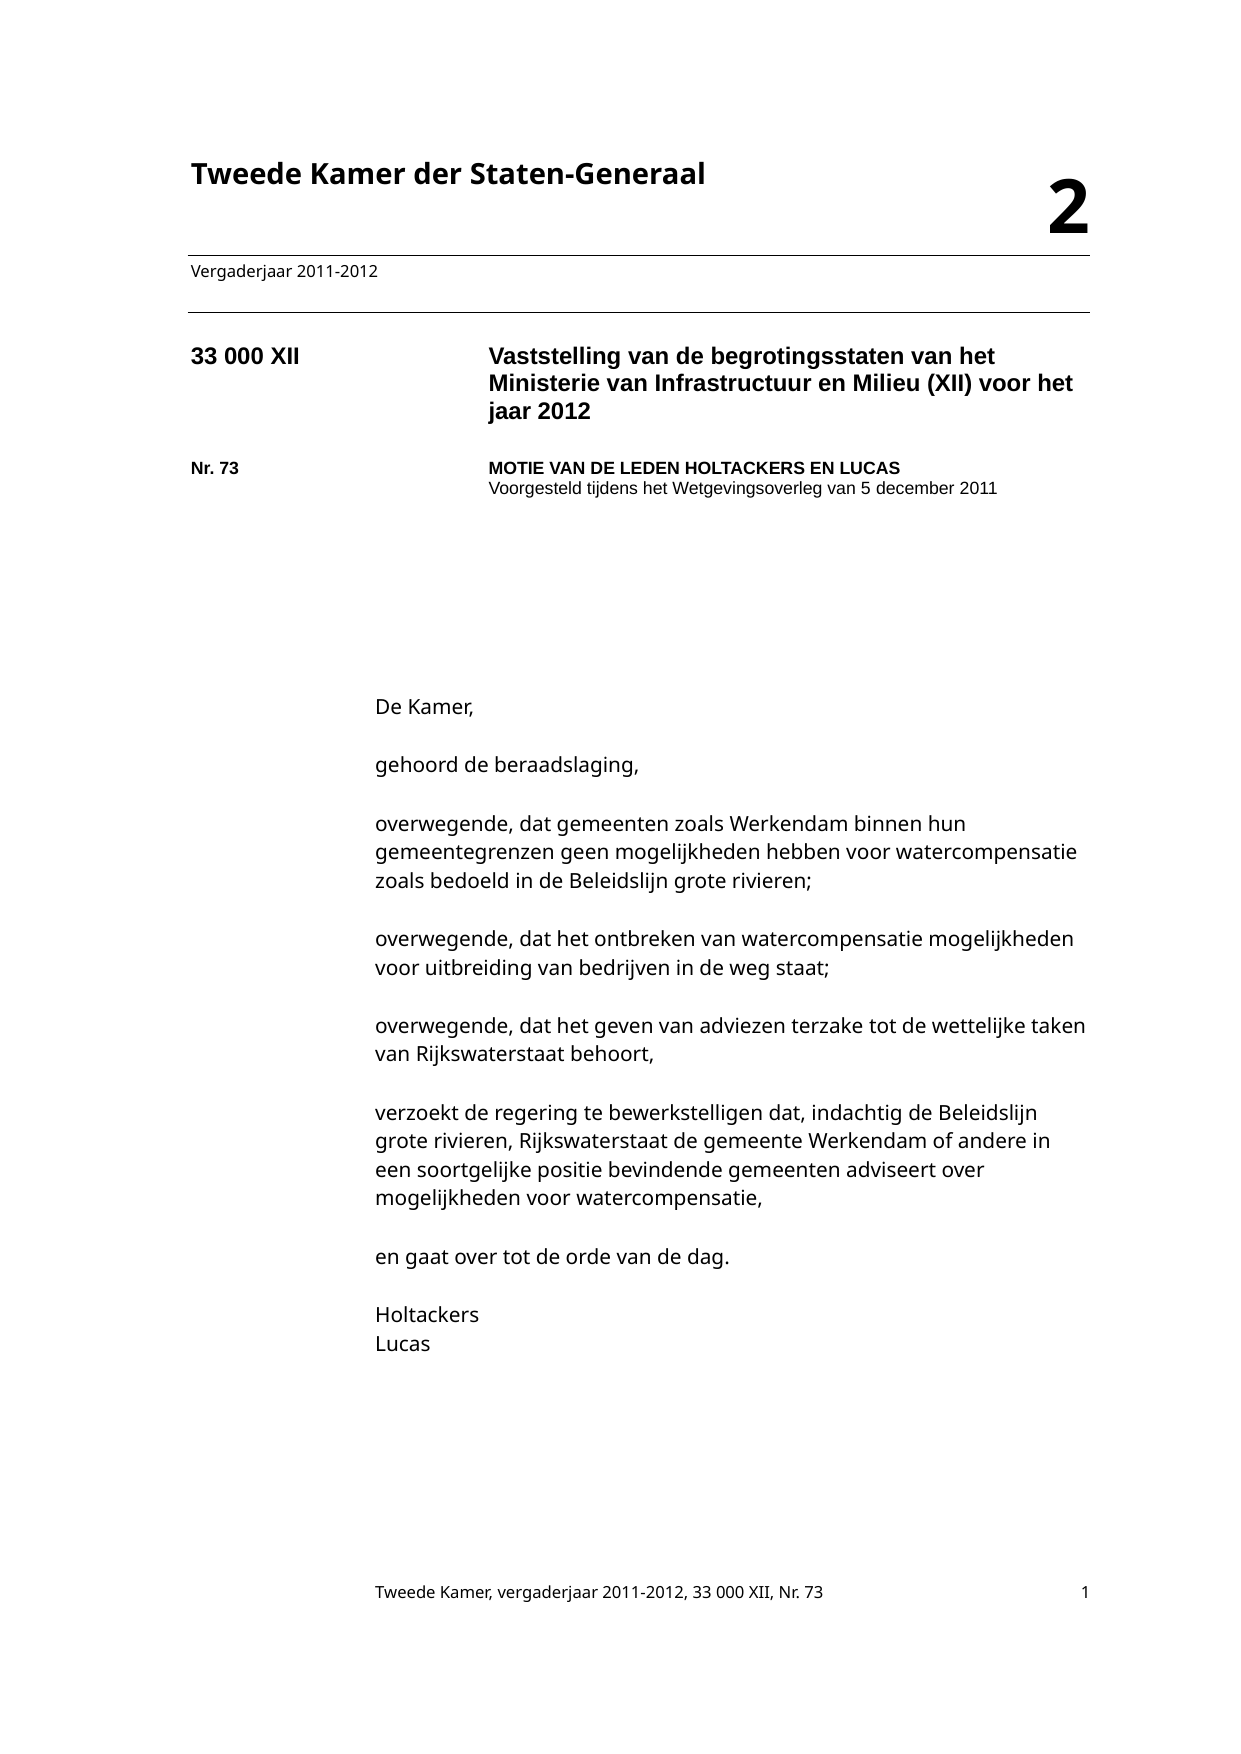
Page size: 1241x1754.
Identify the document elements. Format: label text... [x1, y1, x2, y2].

text overwegende, dat gemeenten zoals Werkendam binnen hun gemeentegrenzen geen mogelijkheden hebben voor watercompensatie zoals bedoeld in de Beleidslijn grote rivieren; [375, 809, 1090, 894]
table_cell Vergaderjaar 2011-2012 [188, 256, 485, 312]
table_header 2 [910, 150, 1090, 255]
table_cell 33 000 XII [188, 339, 485, 454]
text en gaat over tot de orde van de dag. [375, 1242, 1090, 1270]
text overwegende, dat het ontbreken van watercompensatie mogelijkheden voor uitbreiding van bedrijven in de weg staat; [375, 924, 1090, 981]
table_cell [485, 313, 1090, 339]
text De Kamer, [375, 692, 1090, 721]
text gehoord de beraadslaging, [375, 751, 1090, 779]
table_cell MOTIE VAN DE LEDEN HOLTACKERS EN LUCAS Voorgesteld tijdens het Wetgevingsoverleg van 5 december 2011 [485, 455, 1090, 573]
table_header Tweede Kamer der Staten-Generaal [188, 150, 909, 255]
text Lucas [375, 1329, 1090, 1357]
table_cell [188, 313, 485, 339]
table_cell Vaststelling van de begrotingsstaten van het Ministerie van Infrastructuur en Milieu (XII) voor het jaar 2012 [485, 339, 1090, 454]
text verzoekt de regering te bewerkstelligen dat, indachtig de Beleidslijn grote rivieren, Rijkswaterstaat de gemeente Werkendam of andere in een soortgelijke positie bevindende gemeenten adviseert over mogelijkheden voor watercompensatie, [375, 1098, 1090, 1212]
text Holtackers [375, 1300, 1090, 1329]
table_cell Nr. 73 [188, 455, 485, 573]
table_cell [485, 256, 1090, 312]
text overwegende, dat het geven van adviezen terzake tot de wettelijke taken van Rijkswaterstaat behoort, [375, 1011, 1090, 1068]
